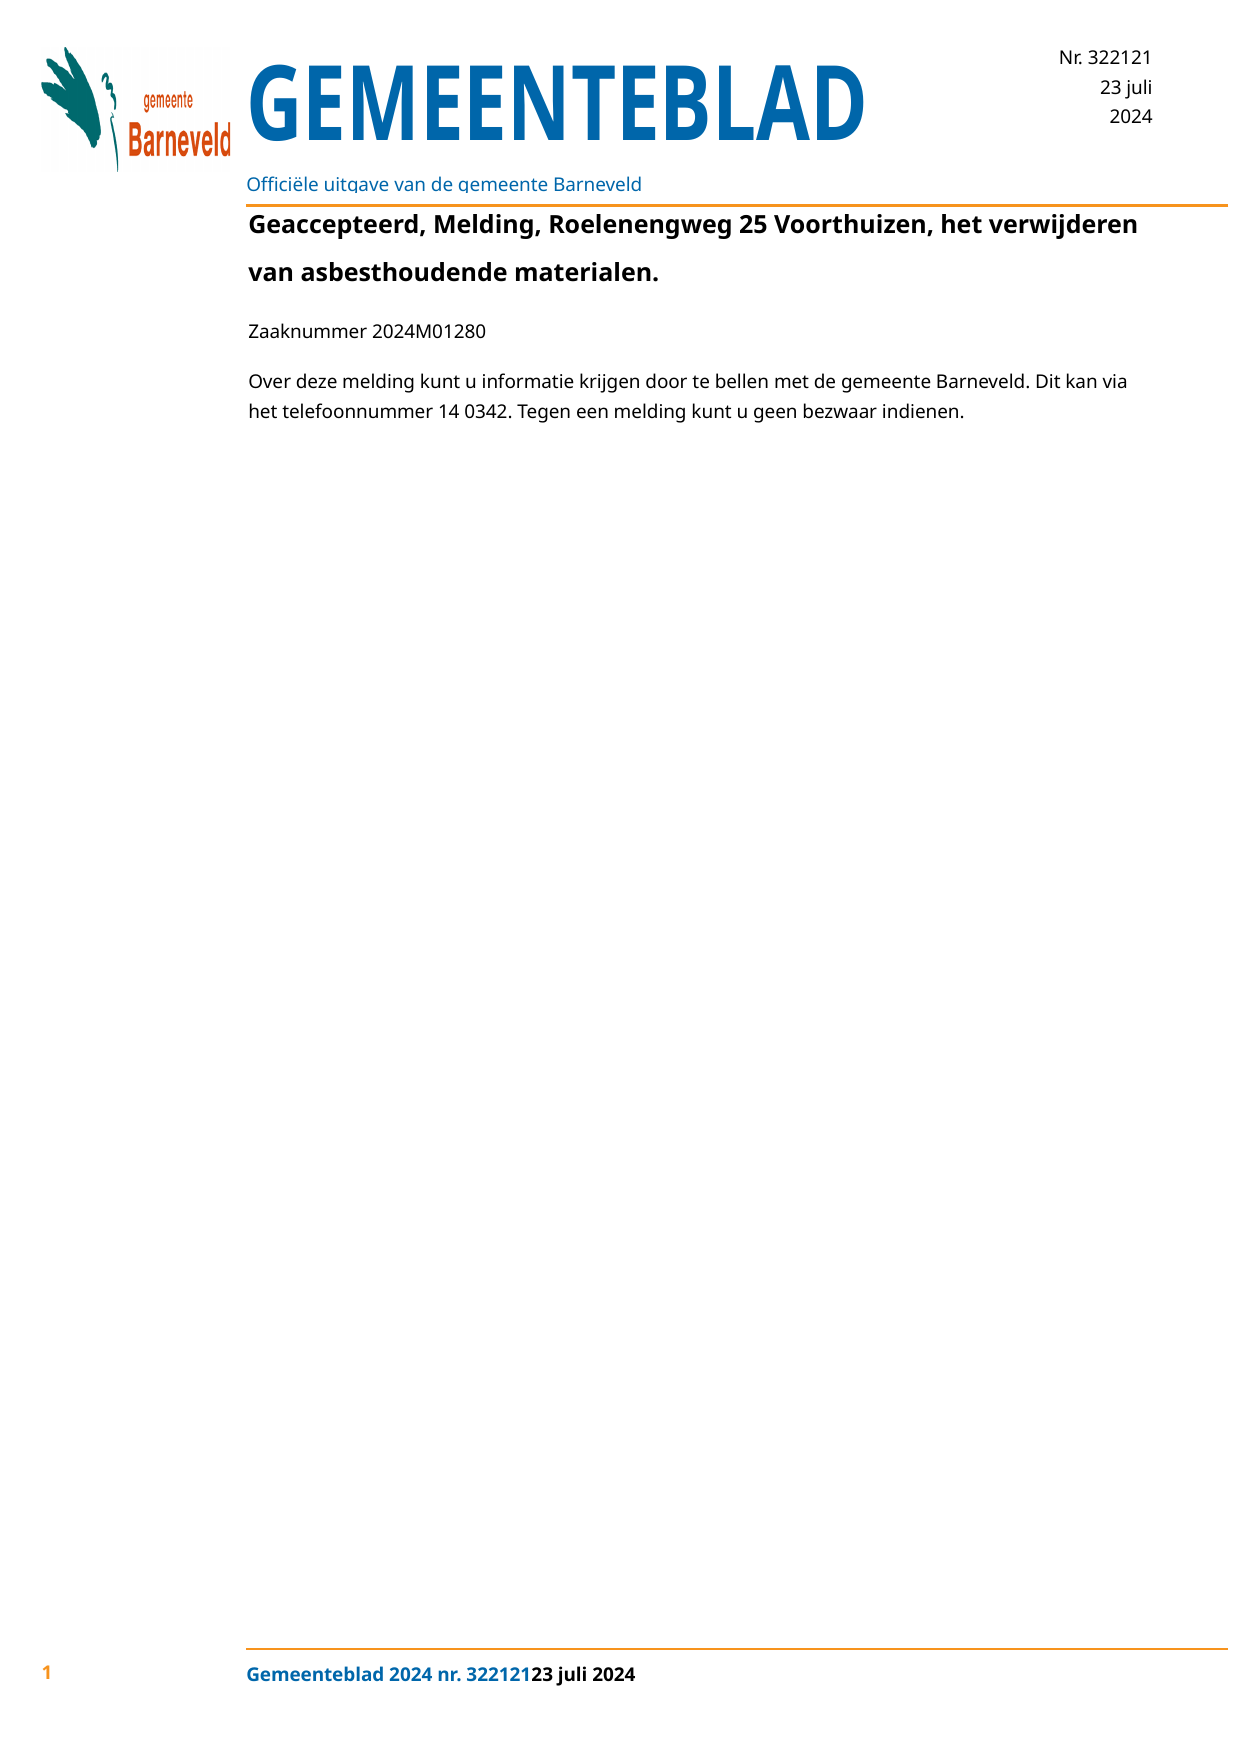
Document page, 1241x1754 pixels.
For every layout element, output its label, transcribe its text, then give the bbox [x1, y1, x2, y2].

text Geaccepteerd, Melding, Roelenengweg 25 Voorthuizen, het verwijderen van asbesthoudende materialen. [248, 207, 1152, 288]
picture [41, 47, 231, 172]
text Over deze melding kunt u informatie krijgen door te bellen met de gemeente Barneveld. Dit kan via het telefoonnummer 14 0342. Tegen een melding kunt u geen bezwaar indienen. [248, 368, 1152, 424]
text Zaaknummer 2024M01280 [248, 318, 1152, 344]
